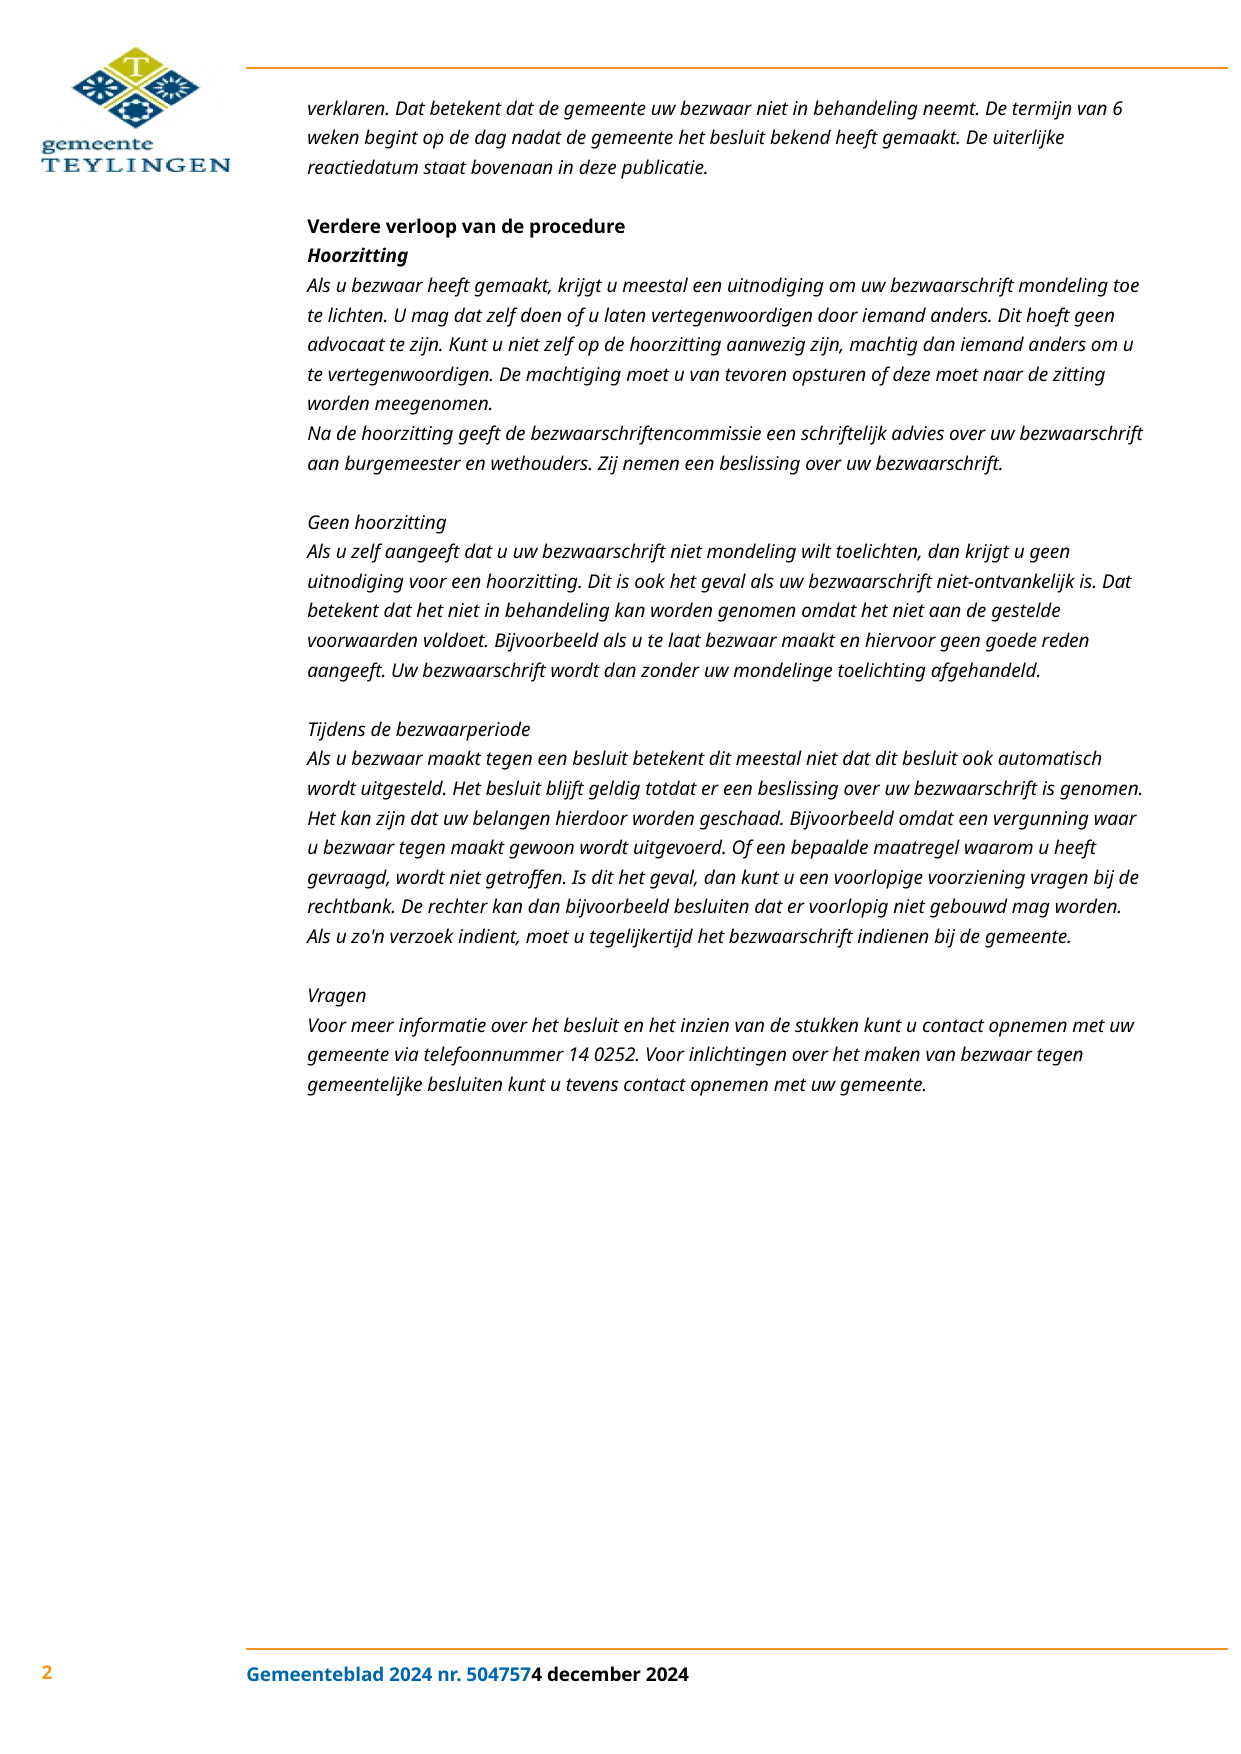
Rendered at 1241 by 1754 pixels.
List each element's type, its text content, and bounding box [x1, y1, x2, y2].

list Als u bezwaar maakt tegen een besluit betekent dit meestal niet dat dit besluit ook automatisch wordt uitgesteld. Het besluit blijft geldig totdat er een beslissing over uw bezwaarschrift is genomen. Het kan zijn dat uw belangen hierdoor worden geschaad. Bijvoorbeeld omdat een vergunning waar u bezwaar tegen maakt gewoon wordt uitgevoerd. Of een bepaalde maatregel waarom u heeft gevraagd, wordt niet getroffen. Is dit het geval, dan kunt u een voorlopige voorziening vragen bij de rechtbank. De rechter kan dan bijvoorbeeld besluiten dat er voorlopig niet gebouwd mag worden. Als u zo'n verzoek indient, moet u tegelijkertijd het bezwaarschrift indienen bij de gemeente. [248, 746, 1152, 949]
list Tijdens de bezwaarperiode [248, 716, 1152, 742]
list Vragen [248, 982, 1152, 1008]
list verklaren. Dat betekent dat de gemeente uw bezwaar niet in behandeling neemt. De termijn van 6 weken begint op de dag nadat de gemeente het besluit bekend heeft gemaakt. De uiterlijke reactiedatum staat bovenaan in deze publicatie. [248, 95, 1152, 180]
list Na de hoorzitting geeft de bezwaarschriftencommissie een schriftelijk advies over uw bezwaarschrift aan burgemeester en wethouders. Zij nemen een beslissing over uw bezwaarschrift. [248, 420, 1152, 476]
list Hoorzitting [248, 243, 1152, 268]
list Als u zelf aangeeft dat u uw bezwaarschrift niet mondeling wilt toelichten, dan krijgt u geen uitnodiging voor een hoorzitting. Dit is ook het geval als uw bezwaarschrift niet-ontvankelijk is. Dat betekent dat het niet in behandeling kan worden genomen omdat het niet aan de gestelde voorwaarden voldoet. Bijvoorbeeld als u te laat bezwaar maakt en hiervoor geen goede reden aangeeft. Uw bezwaarschrift wordt dan zonder uw mondelinge toelichting afgehandeld. [248, 538, 1152, 683]
picture [41, 47, 231, 172]
list Als u bezwaar heeft gemaakt, krijgt u meestal een uitnodiging om uw bezwaarschrift mondeling toe te lichten. U mag dat zelf doen of u laten vertegenwoordigen door iemand anders. Dit hoeft geen advocaat te zijn. Kunt u niet zelf op de hoorzitting aanwezig zijn, machtig dan iemand anders om u te vertegenwoordigen. De machtiging moet u van tevoren opsturen of deze moet naar de zitting worden meegenomen. [248, 272, 1152, 416]
list Voor meer informatie over het besluit en het inzien van de stukken kunt u contact opnemen met uw gemeente via telefoonnummer 14 0252. Voor inlichtingen over het maken van bezwaar tegen gemeentelijke besluiten kunt u tevens contact opnemen met uw gemeente. [248, 1012, 1152, 1097]
list Geen hoorzitting [248, 509, 1152, 535]
list Verdere verloop van de procedure [248, 213, 1152, 239]
